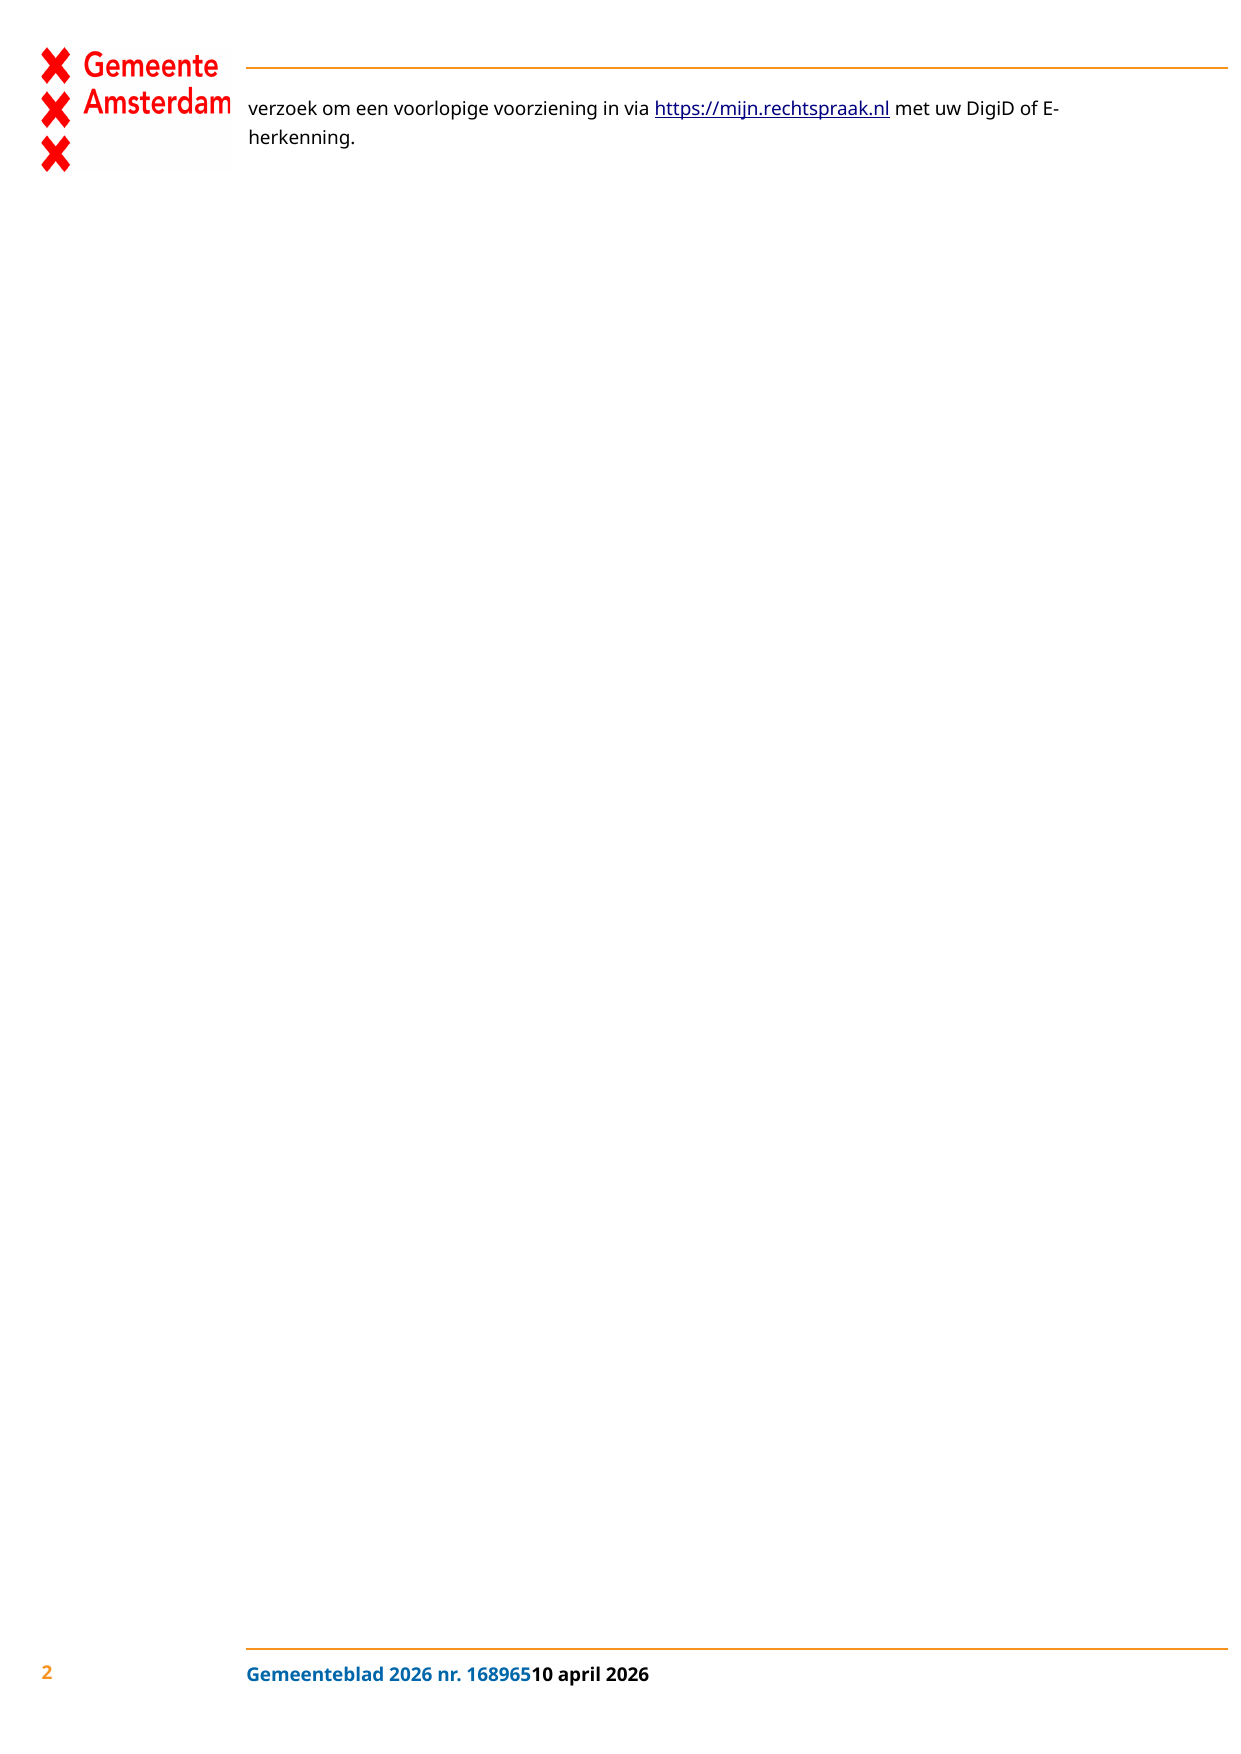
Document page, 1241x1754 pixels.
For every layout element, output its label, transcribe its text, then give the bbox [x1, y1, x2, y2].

picture [41, 47, 231, 172]
text verzoek om een voorlopige voorziening in via https://mijn.rechtspraak.nl met uw DigiD of E-herkenning. [248, 95, 1152, 150]
